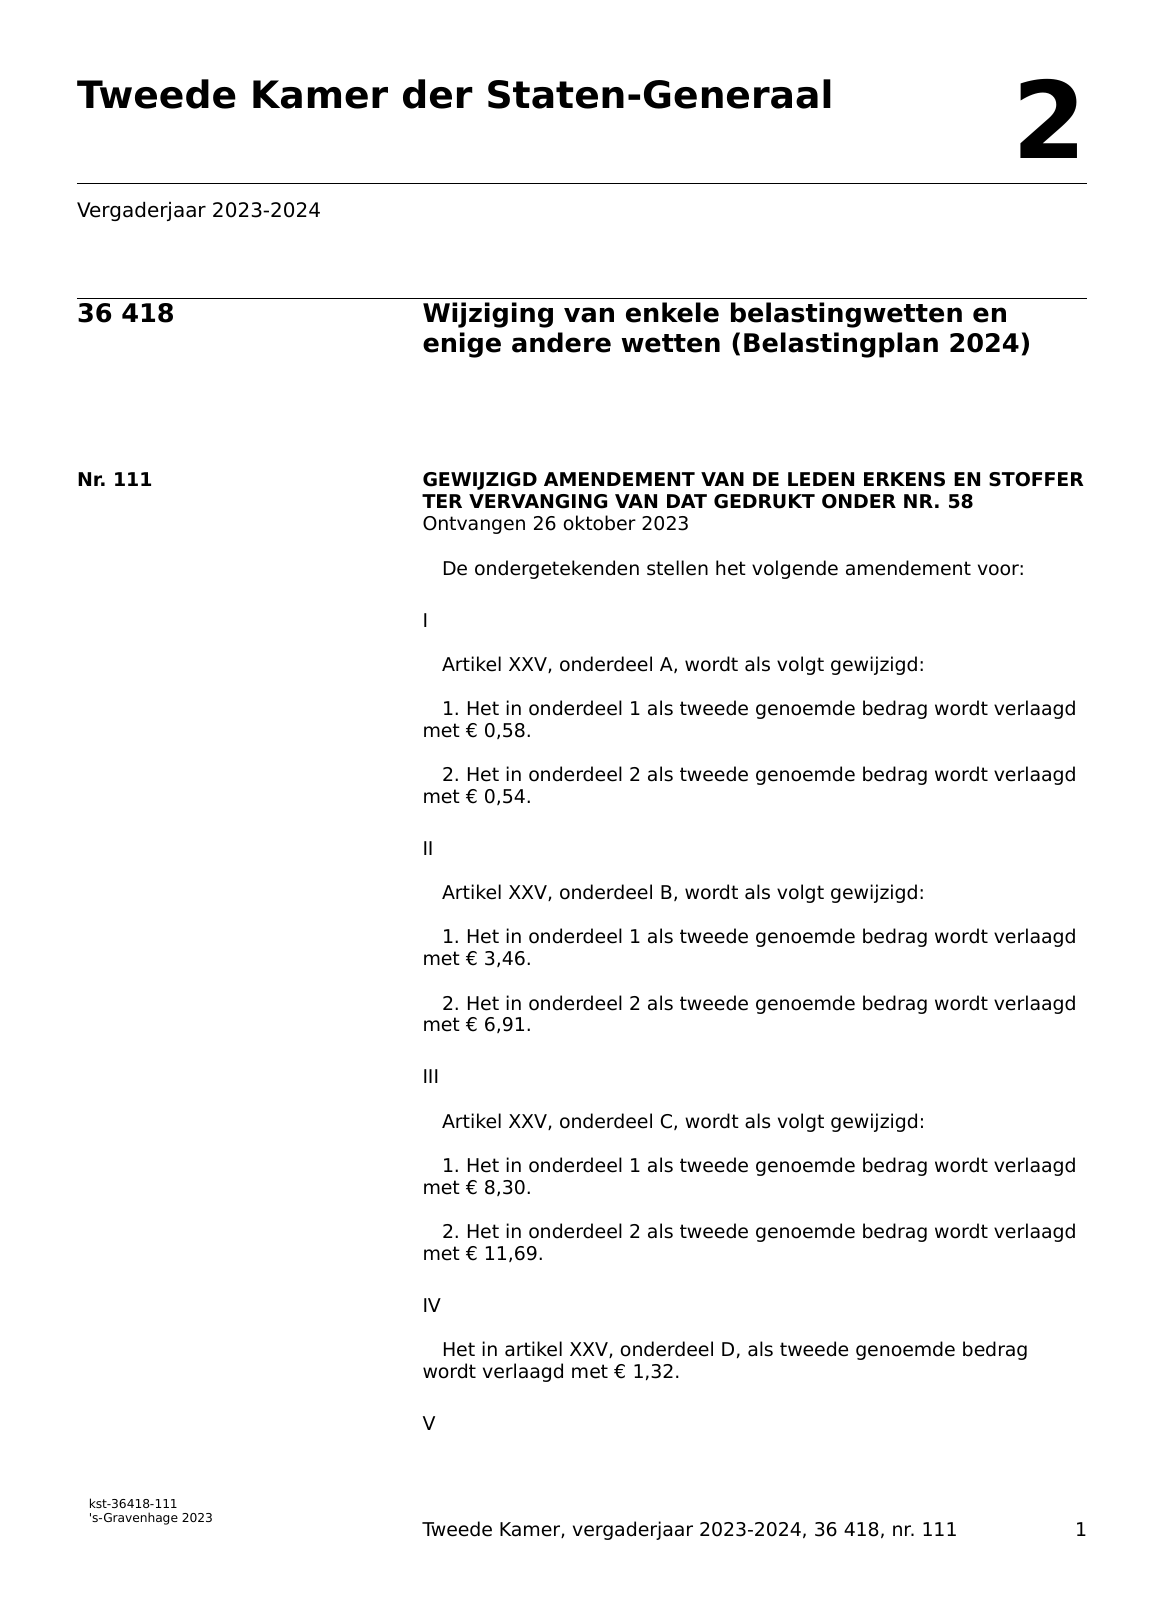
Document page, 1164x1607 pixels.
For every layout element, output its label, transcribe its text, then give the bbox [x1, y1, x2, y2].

text kst-36418-111 [88, 1497, 323, 1511]
text 1. Het in onderdeel 1 als tweede genoemde bedrag wordt verlaagd met € 8,30. [422, 1155, 1087, 1199]
text De ondergetekenden stellen het volgende amendement voor: [422, 557, 1087, 579]
text 's-Gravenhage 2023 [88, 1511, 323, 1525]
table_cell Vergaderjaar 2023-2024 [77, 184, 1087, 298]
subtitle V [422, 1413, 1087, 1435]
text Ontvangen 26 oktober 2023 [422, 513, 1087, 535]
text 2. Het in onderdeel 2 als tweede genoemde bedrag wordt verlaagd met € 6,91. [422, 992, 1087, 1036]
subtitle I [422, 609, 1087, 631]
subtitle 36 418 Wijziging van enkele belastingwetten en enige andere wetten (Belastingplan 2024) [77, 299, 1087, 358]
text Artikel XXV, onderdeel A, wordt als volgt gewijzigd: [422, 654, 1087, 676]
subtitle IV [422, 1295, 1087, 1317]
text 1. Het in onderdeel 1 als tweede genoemde bedrag wordt verlaagd met € 3,46. [422, 926, 1087, 970]
table_header 2 [886, 59, 1087, 183]
table_header Tweede Kamer der Staten-Generaal [77, 59, 886, 183]
subtitle III [422, 1066, 1087, 1088]
subtitle II [422, 838, 1087, 860]
text 2. Het in onderdeel 2 als tweede genoemde bedrag wordt verlaagd met € 0,54. [422, 764, 1087, 808]
text 2. Het in onderdeel 2 als tweede genoemde bedrag wordt verlaagd met € 11,69. [422, 1221, 1087, 1265]
text Het in artikel XXV, onderdeel D, als tweede genoemde bedrag wordt verlaagd met € 1,32. [422, 1339, 1087, 1383]
text Artikel XXV, onderdeel C, wordt als volgt gewijzigd: [422, 1111, 1087, 1132]
text 1. Het in onderdeel 1 als tweede genoemde bedrag wordt verlaagd met € 0,58. [422, 698, 1087, 742]
subtitle Nr. 111 GEWIJZIGD AMENDEMENT VAN DE LEDEN ERKENS EN STOFFER TER VERVANGING VAN DAT GEDRUKT ONDER NR. 58 [77, 469, 1087, 513]
text Artikel XXV, onderdeel B, wordt als volgt gewijzigd: [422, 882, 1087, 904]
